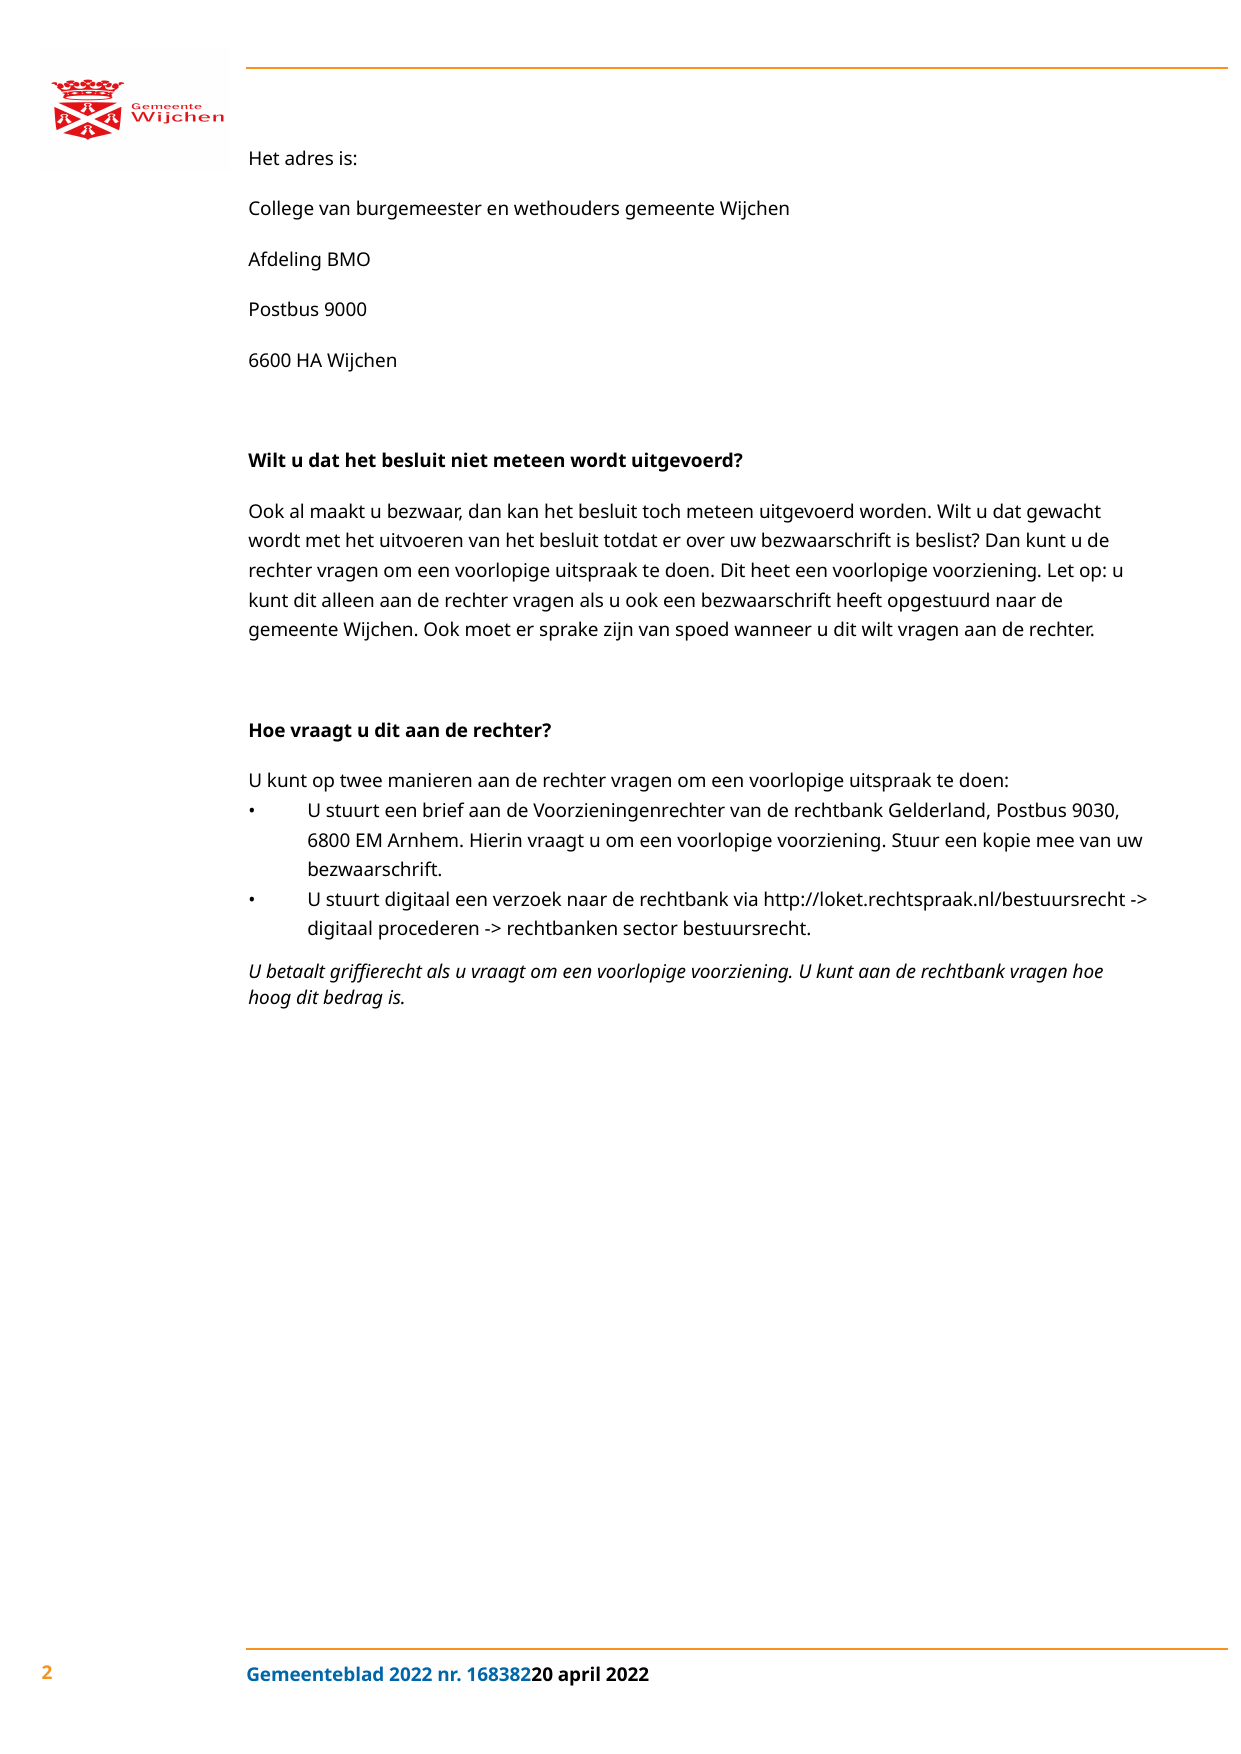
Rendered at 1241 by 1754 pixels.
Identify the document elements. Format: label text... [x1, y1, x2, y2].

list U stuurt digitaal een verzoek naar de rechtbank via http://loket.rechtspraak.nl/bestuursrecht -> digitaal procederen -> rechtbanken sector bestuursrecht. [248, 886, 1152, 941]
text Hoe vraagt u dit aan de rechter? [248, 717, 1152, 743]
text Het adres is: [248, 145, 1152, 171]
text Postbus 9000 [248, 296, 1152, 322]
picture [41, 47, 231, 172]
text College van burgemeester en wethouders gemeente Wijchen [248, 196, 1152, 221]
text Afdeling BMO [248, 246, 1152, 272]
text 6600 HA Wijchen [248, 347, 1152, 373]
text U betaalt griffierecht als u vraagt om een voorlopige voorziening. U kunt aan de rechtbank vragen hoe hoog dit bedrag is. [248, 959, 1152, 1010]
list U stuurt een brief aan de Voorzieningenrechter van de rechtbank Gelderland, Postbus 9030, 6800 EM Arnhem. Hierin vraagt u om een voorlopige voorziening. Stuur een kopie mee van uw bezwaarschrift. [248, 797, 1152, 882]
text U kunt op twee manieren aan de rechter vragen om een voorlopige uitspraak te doen: [248, 768, 1152, 793]
text Wilt u dat het besluit niet meteen wordt uitgevoerd? [248, 448, 1152, 473]
text Ook al maakt u bezwaar, dan kan het besluit toch meteen uitgevoerd worden. Wilt u dat gewacht wordt met het uitvoeren van het besluit totdat er over uw bezwaarschrift is beslist? Dan kunt u de rechter vragen om een voorlopige uitspraak te doen. Dit heet een voorlopige voorziening. Let op: u kunt dit alleen aan de rechter vragen als u ook een bezwaarschrift heeft opgestuurd naar de gemeente Wijchen. Ook moet er sprake zijn van spoed wanneer u dit wilt vragen aan de rechter. [248, 498, 1152, 642]
